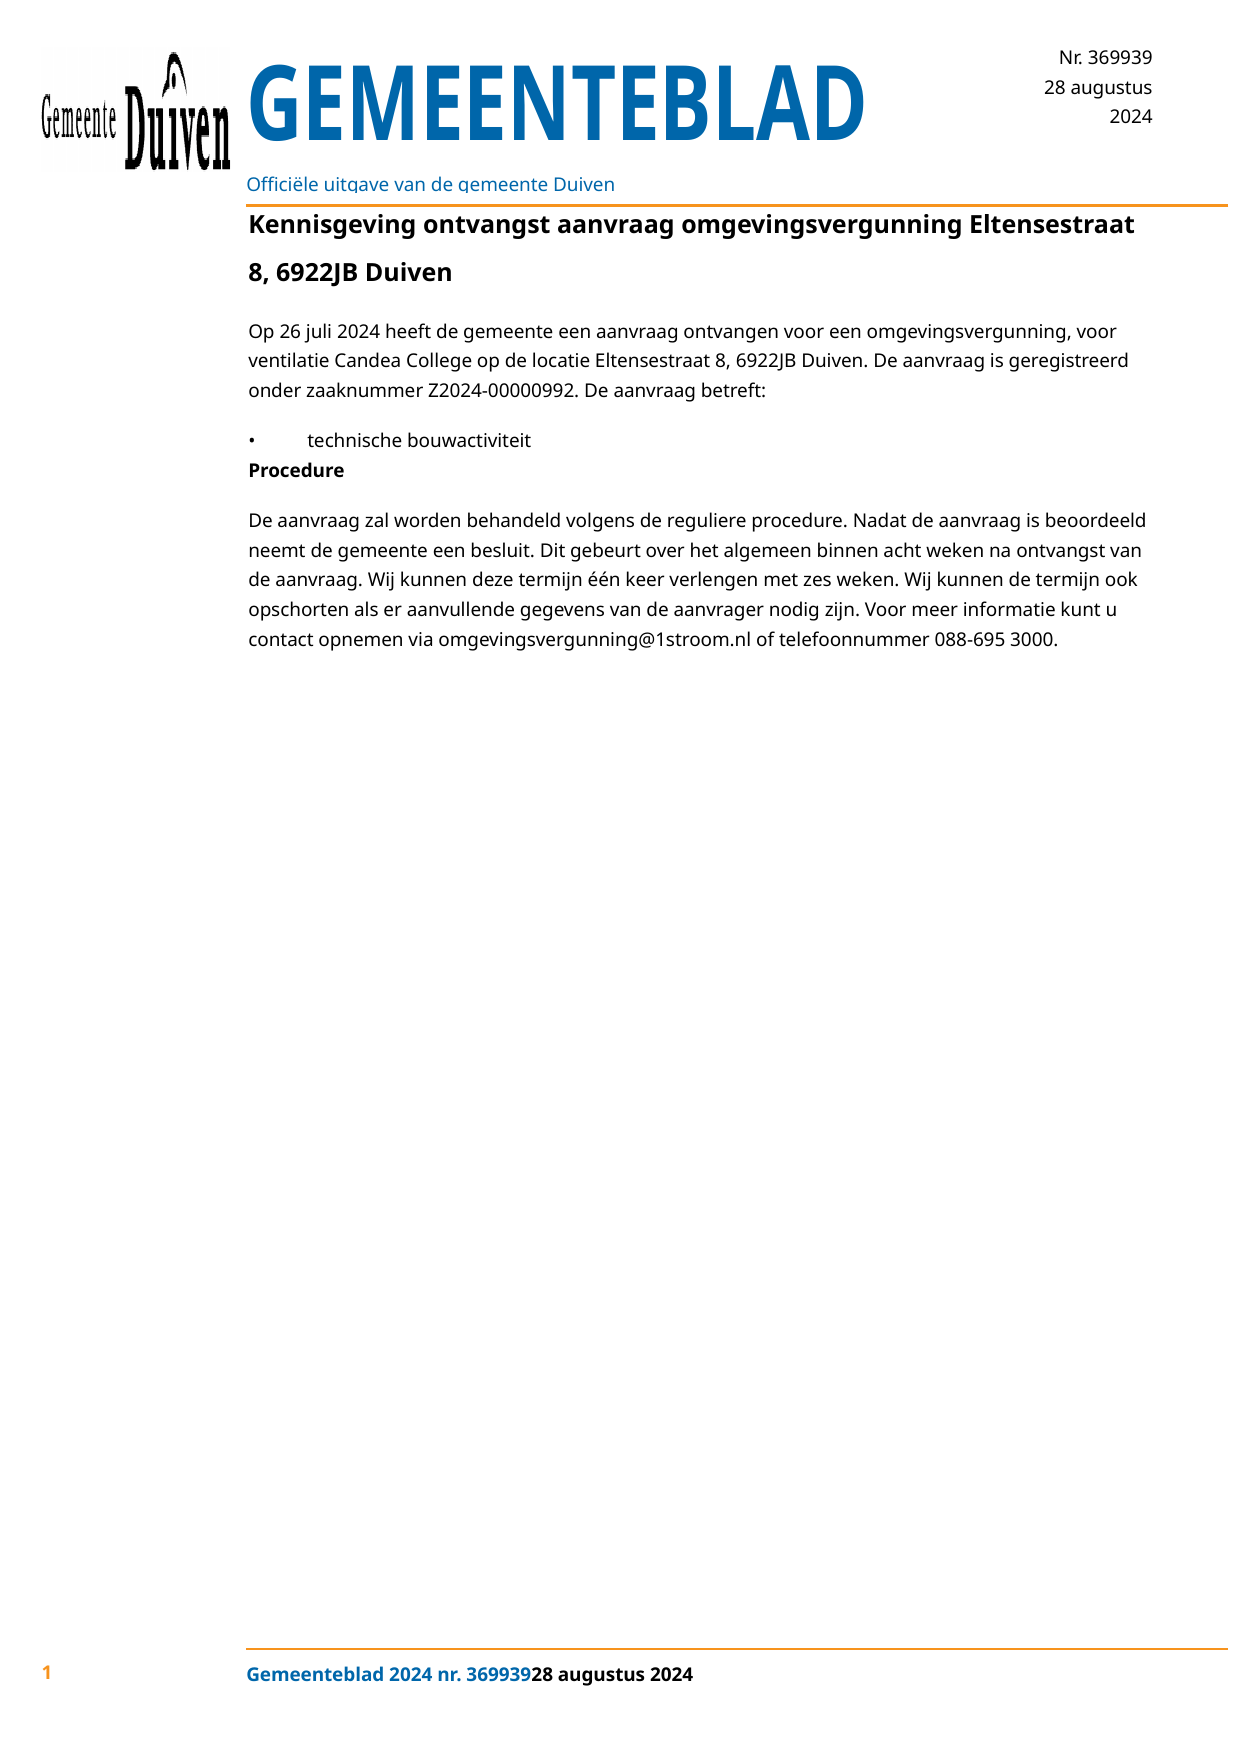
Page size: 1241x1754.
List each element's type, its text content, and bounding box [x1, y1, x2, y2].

text De aanvraag zal worden behandeld volgens de reguliere procedure. Nadat de aanvraag is beoordeeld neemt de gemeente een besluit. Dit gebeurt over het algemeen binnen acht weken na ontvangst van de aanvraag. Wij kunnen deze termijn één keer verlengen met zes weken. Wij kunnen de termijn ook opschorten als er aanvullende gegevens van de aanvrager nodig zijn. Voor meer informatie kunt u contact opnemen via omgevingsvergunning@1stroom.nl of telefoonnummer 088-695 3000. [248, 507, 1152, 652]
picture [41, 47, 231, 172]
text Kennisgeving ontvangst aanvraag omgevingsvergunning Eltensestraat 8, 6922JB Duiven [248, 207, 1152, 288]
text Procedure [248, 457, 1152, 483]
text Op 26 juli 2024 heeft de gemeente een aanvraag ontvangen voor een omgevingsvergunning, voor ventilatie Candea College op de locatie Eltensestraat 8, 6922JB Duiven. De aanvraag is geregistreerd onder zaaknummer Z2024-00000992. De aanvraag betreft: [248, 318, 1152, 403]
list technische bouwactiviteit [248, 427, 1152, 453]
